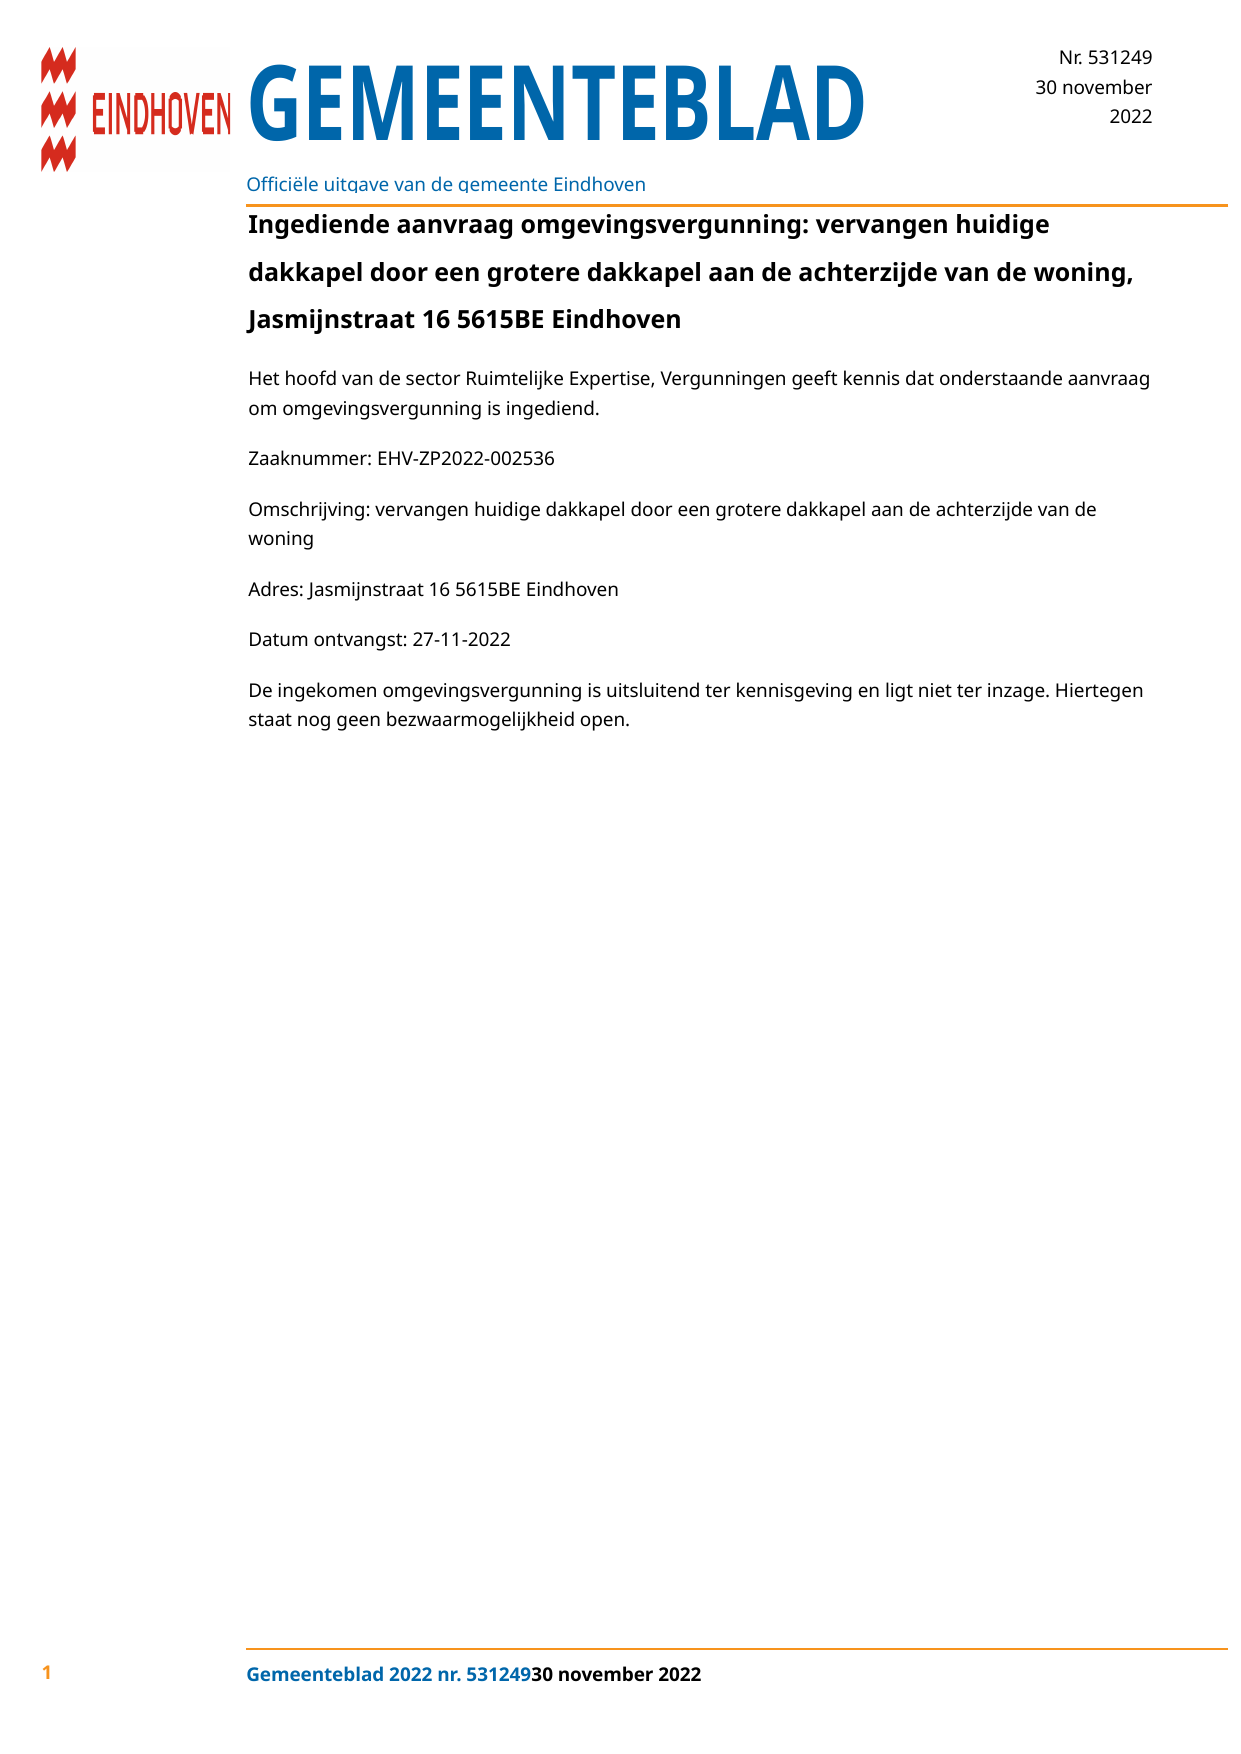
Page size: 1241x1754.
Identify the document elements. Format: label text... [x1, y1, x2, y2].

text De ingekomen omgevingsvergunning is uitsluitend ter kennisgeving en ligt niet ter inzage. Hiertegen staat nog geen bezwaarmogelijkheid open. [248, 677, 1152, 732]
text Zaaknummer: EHV-ZP2022-002536 [248, 446, 1152, 471]
text Ingediende aanvraag omgevingsvergunning: vervangen huidige dakkapel door een grotere dakkapel aan de achterzijde van de woning, Jasmijnstraat 16 5615BE Eindhoven [248, 207, 1152, 336]
text Datum ontvangst: 27-11-2022 [248, 626, 1152, 652]
text Het hoofd van de sector Ruimtelijke Expertise, Vergunningen geeft kennis dat onderstaande aanvraag om omgevingsvergunning is ingediend. [248, 366, 1152, 421]
text Omschrijving: vervangen huidige dakkapel door een grotere dakkapel aan de achterzijde van de woning [248, 496, 1152, 551]
picture [41, 47, 231, 172]
text Adres: Jasmijnstraat 16 5615BE Eindhoven [248, 576, 1152, 602]
